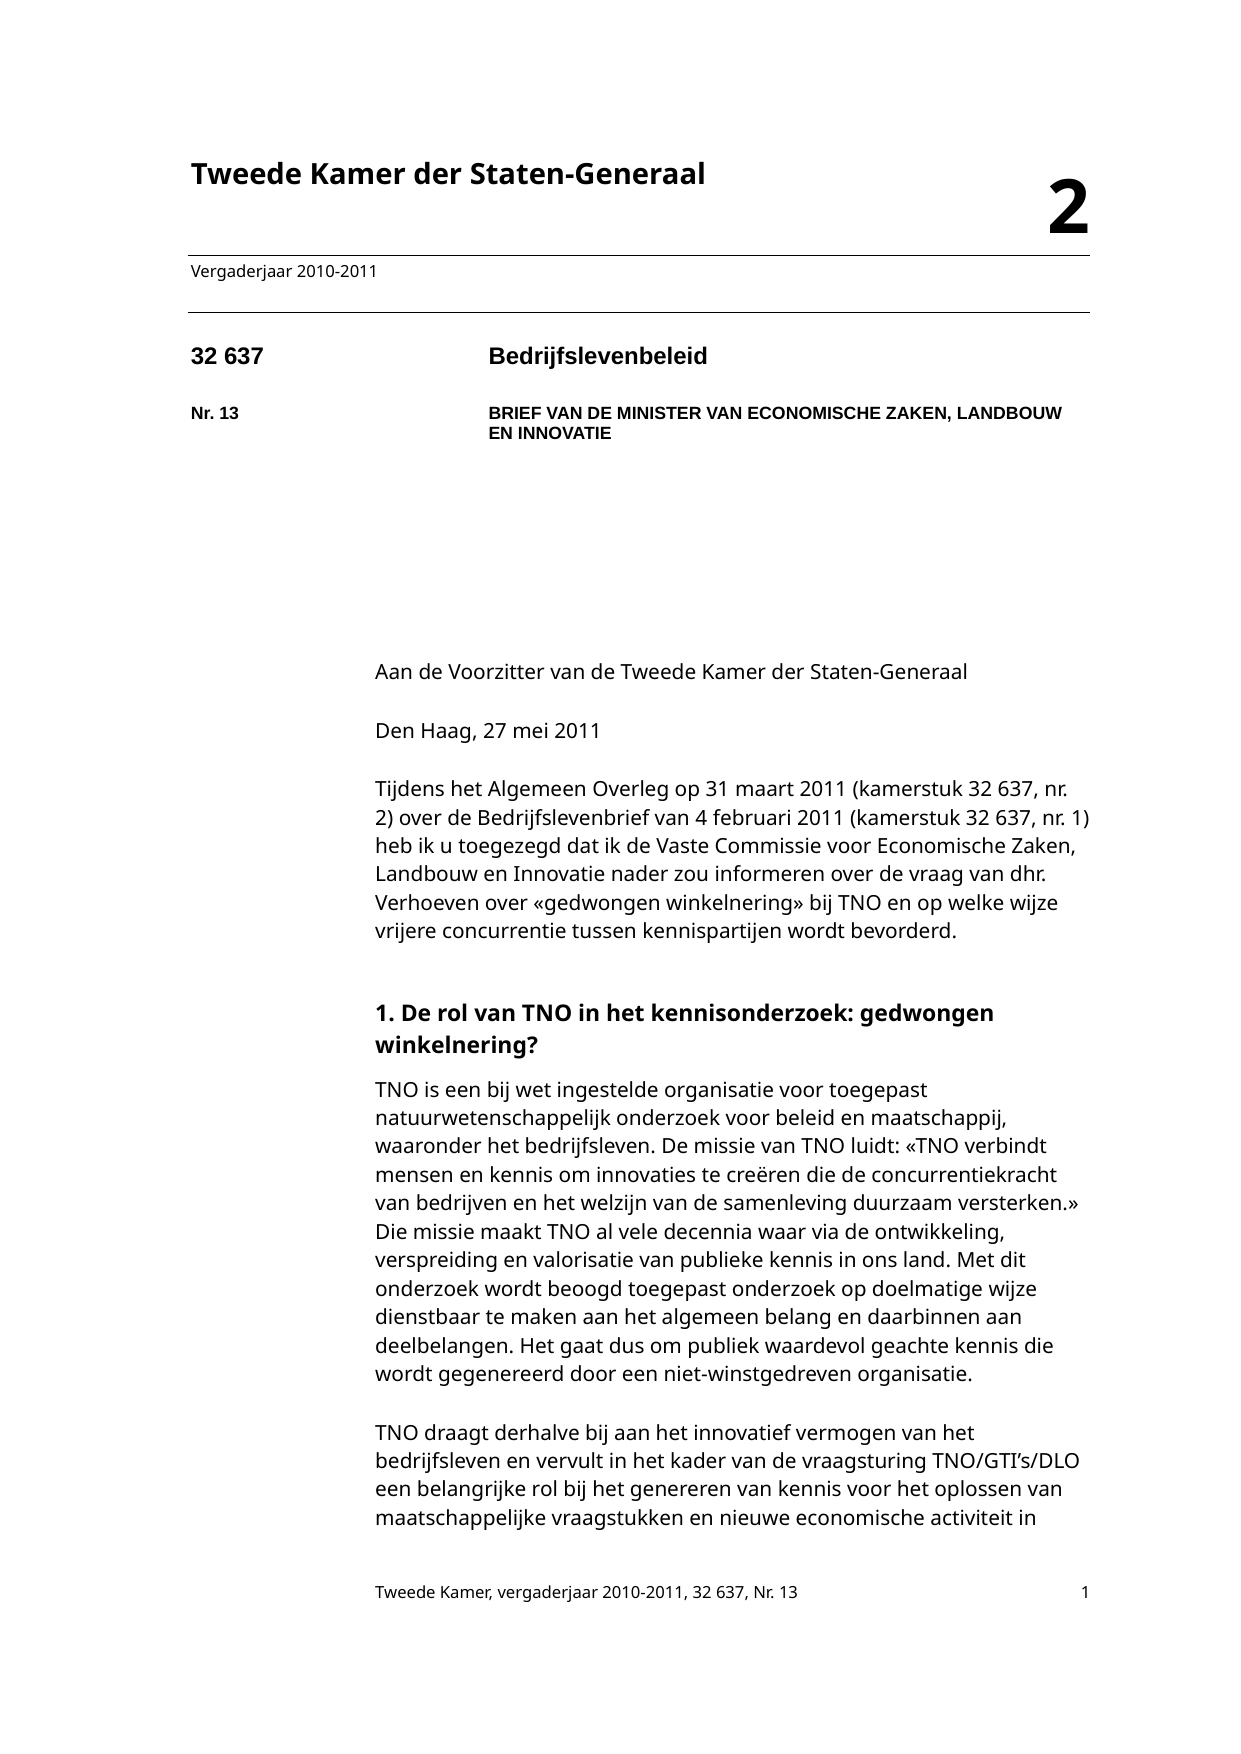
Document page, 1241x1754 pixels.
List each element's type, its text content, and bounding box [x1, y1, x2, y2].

table_cell Nr. 13 [188, 399, 485, 539]
table_cell [188, 313, 485, 339]
text TNO is een bij wet ingestelde organisatie voor toegepast natuurwetenschappelijk onderzoek voor beleid en maatschappij, waaronder het bedrijfsleven. De missie van TNO luidt: «TNO verbindt mensen en kennis om innovaties te creëren die de concurrentiekracht van bedrijven en het welzijn van de samenleving duurzaam versterken.» Die missie maakt TNO al vele decennia waar via de ontwikkeling, verspreiding en valorisatie van publieke kennis in ons land. Met dit onderzoek wordt beoogd toegepast onderzoek op doelmatige wijze dienstbaar te maken aan het algemeen belang en daarbinnen aan deelbelangen. Het gaat dus om publiek waardevol geachte kennis die wordt gegenereerd door een niet-winstgedreven organisatie. [375, 1075, 1090, 1388]
table_cell Vergaderjaar 2010-2011 [188, 256, 485, 312]
table_cell BRIEF VAN DE MINISTER VAN ECONOMISCHE ZAKEN, LANDBOUW EN INNOVATIE [485, 399, 1090, 539]
table_cell [485, 313, 1090, 339]
table_header 2 [910, 150, 1090, 255]
text TNO draagt derhalve bij aan het innovatief vermogen van het bedrijfsleven en vervult in het kader van de vraagsturing TNO/GTI’s/DLO een belangrijke rol bij het genereren van kennis voor het oplossen van maatschappelijke vraagstukken en nieuwe economische activiteit in [375, 1418, 1090, 1531]
subtitle 1. De rol van TNO in het kennisonderzoek: gedwongen winkelnering? [375, 997, 1090, 1060]
text Den Haag, 27 mei 2011 [375, 716, 1090, 744]
text Aan de Voorzitter van de Tweede Kamer der Staten-Generaal [375, 657, 1090, 686]
text Tijdens het Algemeen Overleg op 31 maart 2011 (kamerstuk 32 637, nr. 2) over de Bedrijfslevenbrief van 4 februari 2011 (kamerstuk 32 637, nr. 1) heb ik u toegezegd dat ik de Vaste Commissie voor Economische Zaken, Landbouw en Innovatie nader zou informeren over de vraag van dhr. Verhoeven over «gedwongen winkelnering» bij TNO en op welke wijze vrijere concurrentie tussen kennispartijen wordt bevorderd. [375, 774, 1090, 945]
table_cell Bedrijfslevenbeleid [485, 339, 1090, 399]
table_header Tweede Kamer der Staten-Generaal [188, 150, 909, 255]
table_cell 32 637 [188, 339, 485, 399]
table_cell [485, 256, 1090, 312]
